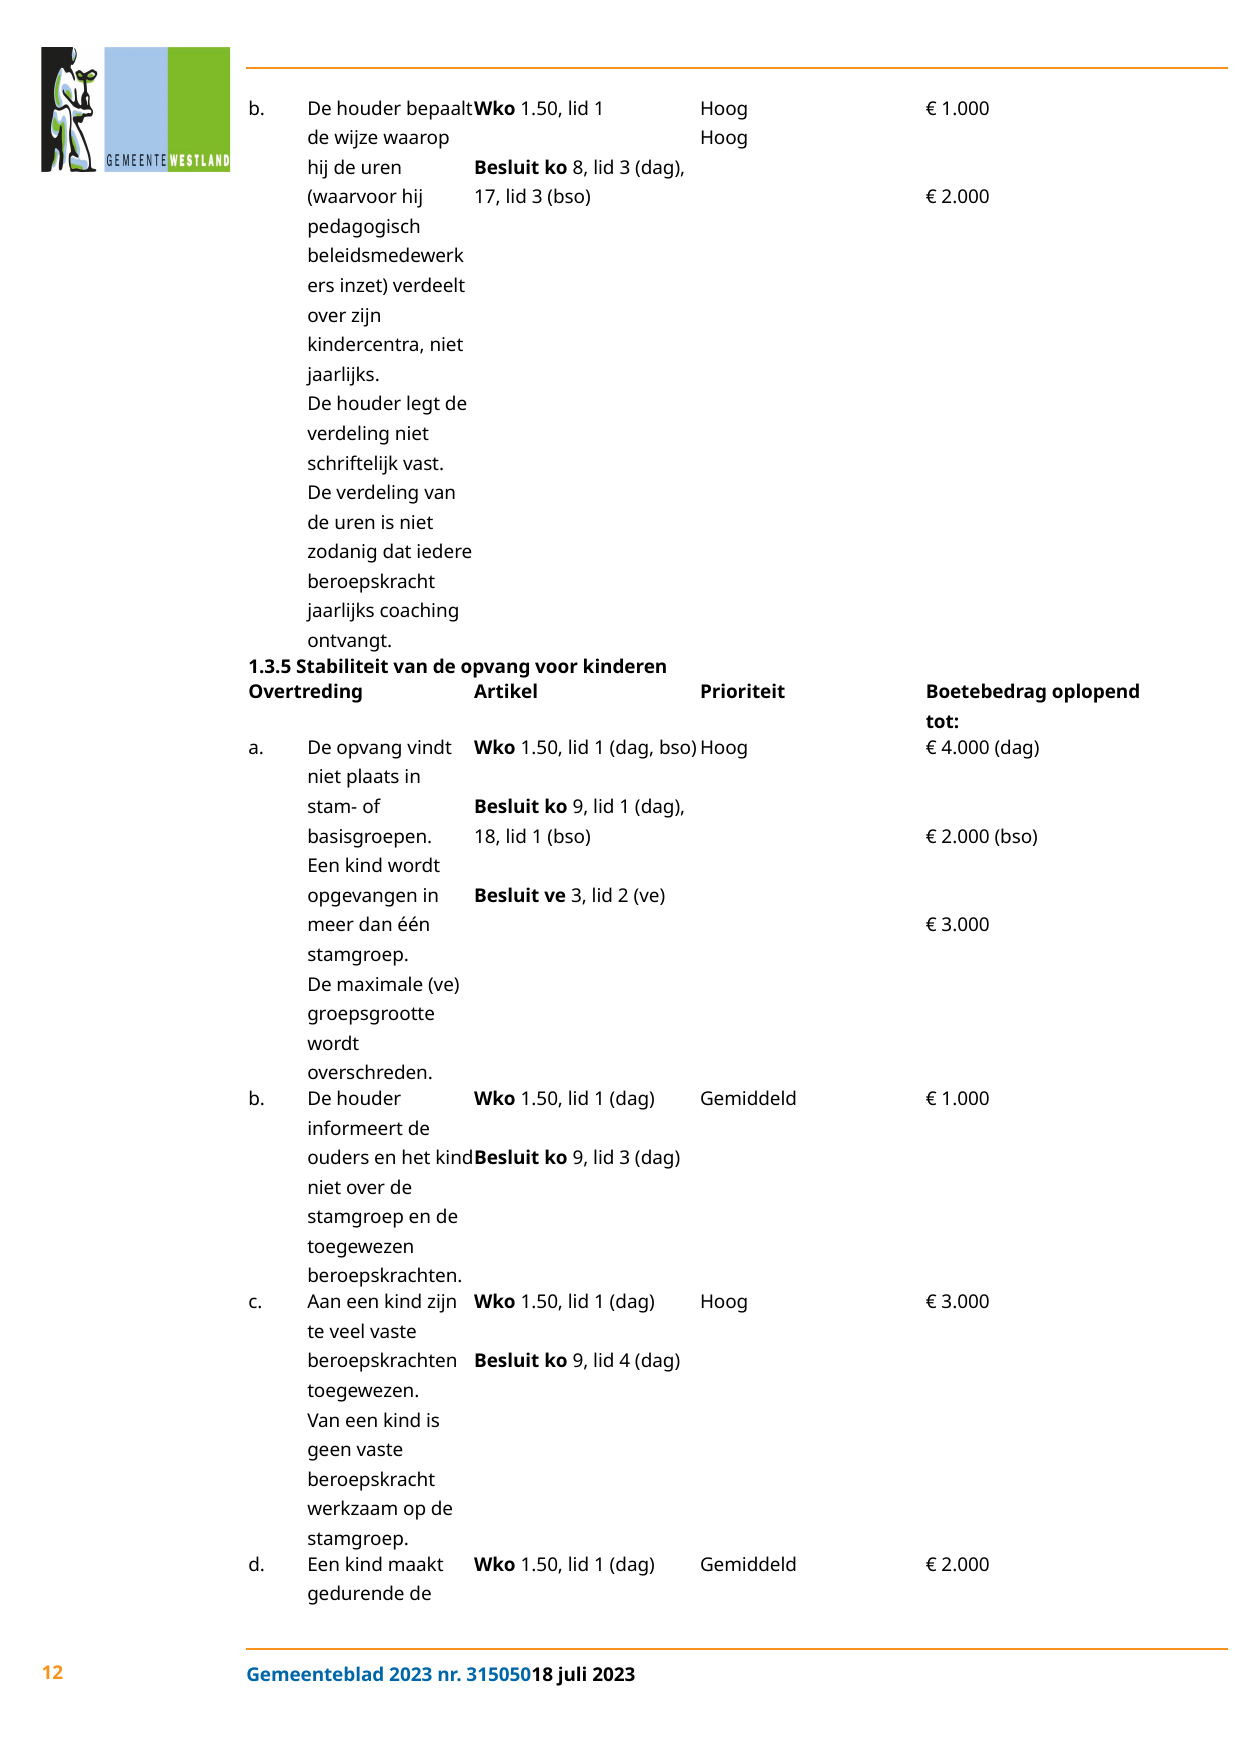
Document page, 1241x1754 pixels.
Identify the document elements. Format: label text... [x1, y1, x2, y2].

table_cell Wko 1.50, lid 1 (dag, bso) Besluit ko 9, lid 1 (dag), 18, lid 1 (bso) Besluit ve 3, lid 2 (ve) [474, 734, 700, 1085]
table_cell De opvang vindt niet plaats in stam- of basisgroepen. Een kind wordt opgevangen in meer dan één stamgroep. De maximale (ve) groepsgrootte wordt overschreden. [248, 734, 474, 1085]
table_cell € 1.000 [926, 1085, 1152, 1288]
table_cell De houder bepaalt de wijze waarop hij de uren (waarvoor hij pedagogisch beleidsmedewerkers inzet) verdeelt over zijn kindercentra, niet jaarlijks. De houder legt de verdeling niet schriftelijk vast. De verdeling van de uren is niet zodanig dat iedere beroepskracht jaarlijks coaching ontvangt. [248, 95, 474, 653]
table_cell Een kind maakt gedurende de [248, 1551, 474, 1606]
picture [41, 47, 231, 172]
table_cell Hoog Hoog [700, 95, 926, 653]
table_cell € 4.000 (dag) € 2.000 (bso) € 3.000 [926, 734, 1152, 1085]
table_cell Boetebedrag oplopend tot: [926, 679, 1152, 734]
table_cell Wko 1.50, lid 1 (dag) [474, 1551, 700, 1606]
table_cell € 2.000 [926, 1551, 1152, 1606]
table_cell Hoog [700, 1289, 926, 1551]
table_cell Artikel [474, 679, 700, 734]
table_cell 1.3.5 Stabiliteit van de opvang voor kinderen [248, 653, 1152, 679]
table_cell Overtreding [248, 679, 474, 734]
table_cell € 1.000 € 2.000 [926, 95, 1152, 653]
table_cell € 3.000 [926, 1289, 1152, 1551]
table_cell Gemiddeld [700, 1551, 926, 1606]
table_cell Wko 1.50, lid 1 (dag) Besluit ko 9, lid 4 (dag) [474, 1289, 700, 1551]
table_cell Prioriteit [700, 679, 926, 734]
table_cell Aan een kind zijn te veel vaste beroepskrachten toegewezen. Van een kind is geen vaste beroepskracht werkzaam op de stamgroep. [248, 1289, 474, 1551]
table_cell Wko 1.50, lid 1 (dag) Besluit ko 9, lid 3 (dag) [474, 1085, 700, 1288]
table_cell Hoog [700, 734, 926, 1085]
table_cell Wko 1.50, lid 1 Besluit ko 8, lid 3 (dag), 17, lid 3 (bso) [474, 95, 700, 653]
table_cell De houder informeert de ouders en het kind niet over de stamgroep en de toegewezen beroepskrachten. [248, 1085, 474, 1288]
table_cell Gemiddeld [700, 1085, 926, 1288]
